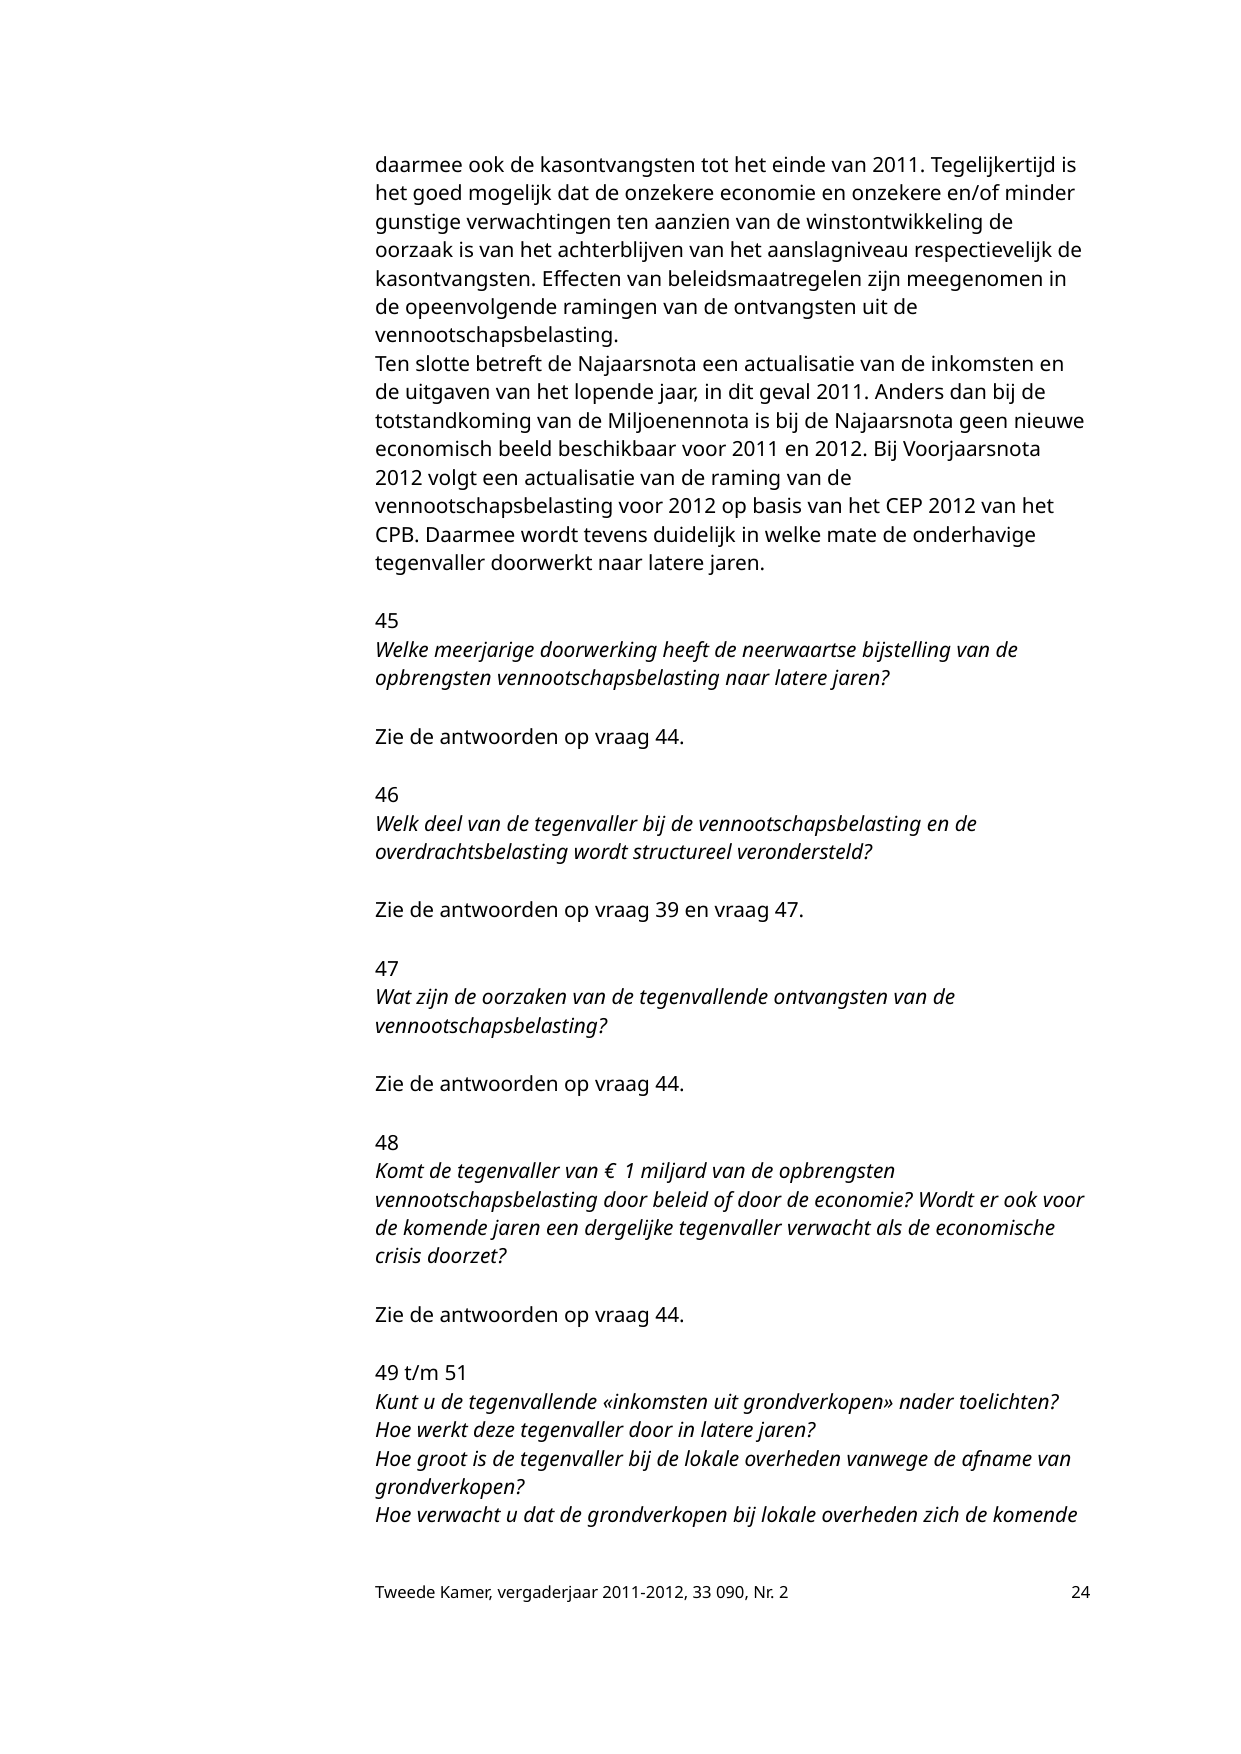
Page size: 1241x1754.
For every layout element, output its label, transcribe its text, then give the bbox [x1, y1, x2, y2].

text Ten slotte betreft de Najaarsnota een actualisatie van de inkomsten en de uitgaven van het lopende jaar, in dit geval 2011. Anders dan bij de totstandkoming van de Miljoenennota is bij de Najaarsnota geen nieuwe economisch beeld beschikbaar voor 2011 en 2012. Bij Voorjaarsnota 2012 volgt een actualisatie van de raming van de vennootschapsbelasting voor 2012 op basis van het CEP 2012 van het CPB. Daarmee wordt tevens duidelijk in welke mate de onderhavige tegenvaller doorwerkt naar latere jaren. [375, 349, 1090, 577]
text Zie de antwoorden op vraag 44. [375, 722, 1090, 750]
text Komt de tegenvaller van € 1 miljard van de opbrengsten vennootschapsbelasting door beleid of door de economie? Wordt er ook voor de komende jaren een dergelijke tegenvaller verwacht als de economische crisis doorzet? [375, 1156, 1090, 1270]
text Hoe groot is de tegenvaller bij de lokale overheden vanwege de afname van grondverkopen? [375, 1444, 1090, 1501]
text 48 [375, 1128, 1090, 1156]
text Zie de antwoorden op vraag 44. [375, 1069, 1090, 1098]
text Welk deel van de tegenvaller bij de vennootschapsbelasting en de overdrachtsbelasting wordt structureel verondersteld? [375, 809, 1090, 866]
text 45 [375, 607, 1090, 635]
text Hoe verwacht u dat de grondverkopen bij lokale overheden zich de komende [375, 1501, 1090, 1529]
text Kunt u de tegenvallende «inkomsten uit grondverkopen» nader toelichten? Hoe werkt deze tegenvaller door in latere jaren? [375, 1387, 1090, 1444]
text 47 [375, 954, 1090, 982]
text Zie de antwoorden op vraag 39 en vraag 47. [375, 896, 1090, 924]
text Wat zijn de oorzaken van de tegenvallende ontvangsten van de vennootschapsbelasting? [375, 982, 1090, 1039]
text daarmee ook de kasontvangsten tot het einde van 2011. Tegelijkertijd is het goed mogelijk dat de onzekere economie en onzekere en/of minder gunstige verwachtingen ten aanzien van de winstontwikkeling de oorzaak is van het achterblijven van het aanslagniveau respectievelijk de kasontvangsten. Effecten van beleidsmaatregelen zijn meegenomen in de opeenvolgende ramingen van de ontvangsten uit de vennootschapsbelasting. [375, 150, 1090, 349]
text 49 t/m 51 [375, 1358, 1090, 1387]
text Welke meerjarige doorwerking heeft de neerwaartse bijstelling van de opbrengsten vennootschapsbelasting naar latere jaren? [375, 635, 1090, 692]
text Zie de antwoorden op vraag 44. [375, 1300, 1090, 1328]
text 46 [375, 780, 1090, 809]
